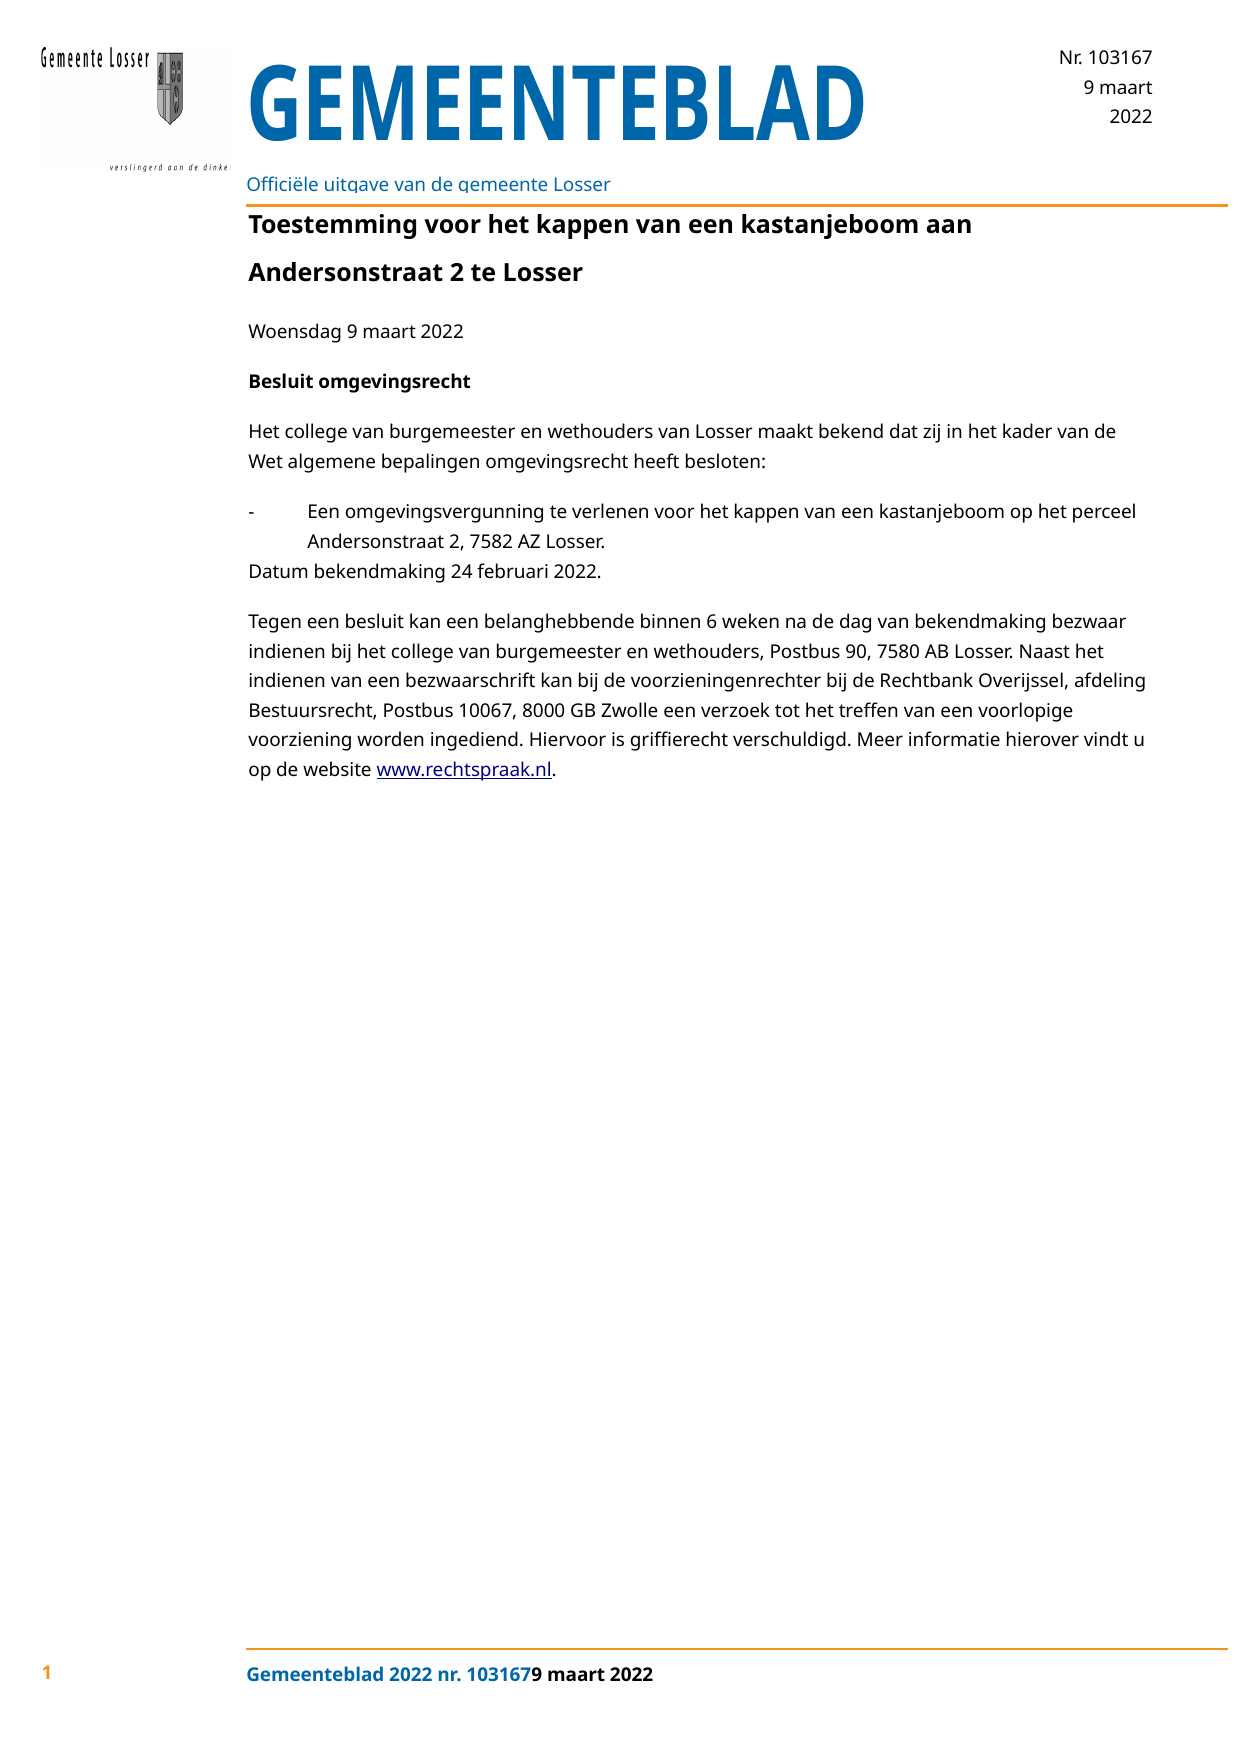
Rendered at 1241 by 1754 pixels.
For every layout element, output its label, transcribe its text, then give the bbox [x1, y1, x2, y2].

picture [41, 47, 231, 172]
list Een omgevingsvergunning te verlenen voor het kappen van een kastanjeboom op het perceel Andersonstraat 2, 7582 AZ Losser. [248, 499, 1152, 554]
text Toestemming voor het kappen van een kastanjeboom aan Andersonstraat 2 te Losser [248, 207, 1152, 288]
text Woensdag 9 maart 2022 [248, 318, 1152, 344]
text Datum bekendmaking 24 februari 2022. [248, 558, 1152, 584]
text Het college van burgemeester en wethouders van Losser maakt bekend dat zij in het kader van de Wet algemene bepalingen omgevingsrecht heeft besloten: [248, 419, 1152, 474]
text Tegen een besluit kan een belanghebbende binnen 6 weken na de dag van bekendmaking bezwaar indienen bij het college van burgemeester en wethouders, Postbus 90, 7580 AB Losser. Naast het indienen van een bezwaarschrift kan bij de voorzieningenrechter bij de Rechtbank Overijssel, afdeling Bestuursrecht, Postbus 10067, 8000 GB Zwolle een verzoek tot het treffen van een voorlopige voorziening worden ingediend. Hiervoor is griffierecht verschuldigd. Meer informatie hierover vindt u op de website www.rechtspraak.nl. [248, 608, 1152, 782]
text Besluit omgevingsrecht [248, 368, 1152, 394]
